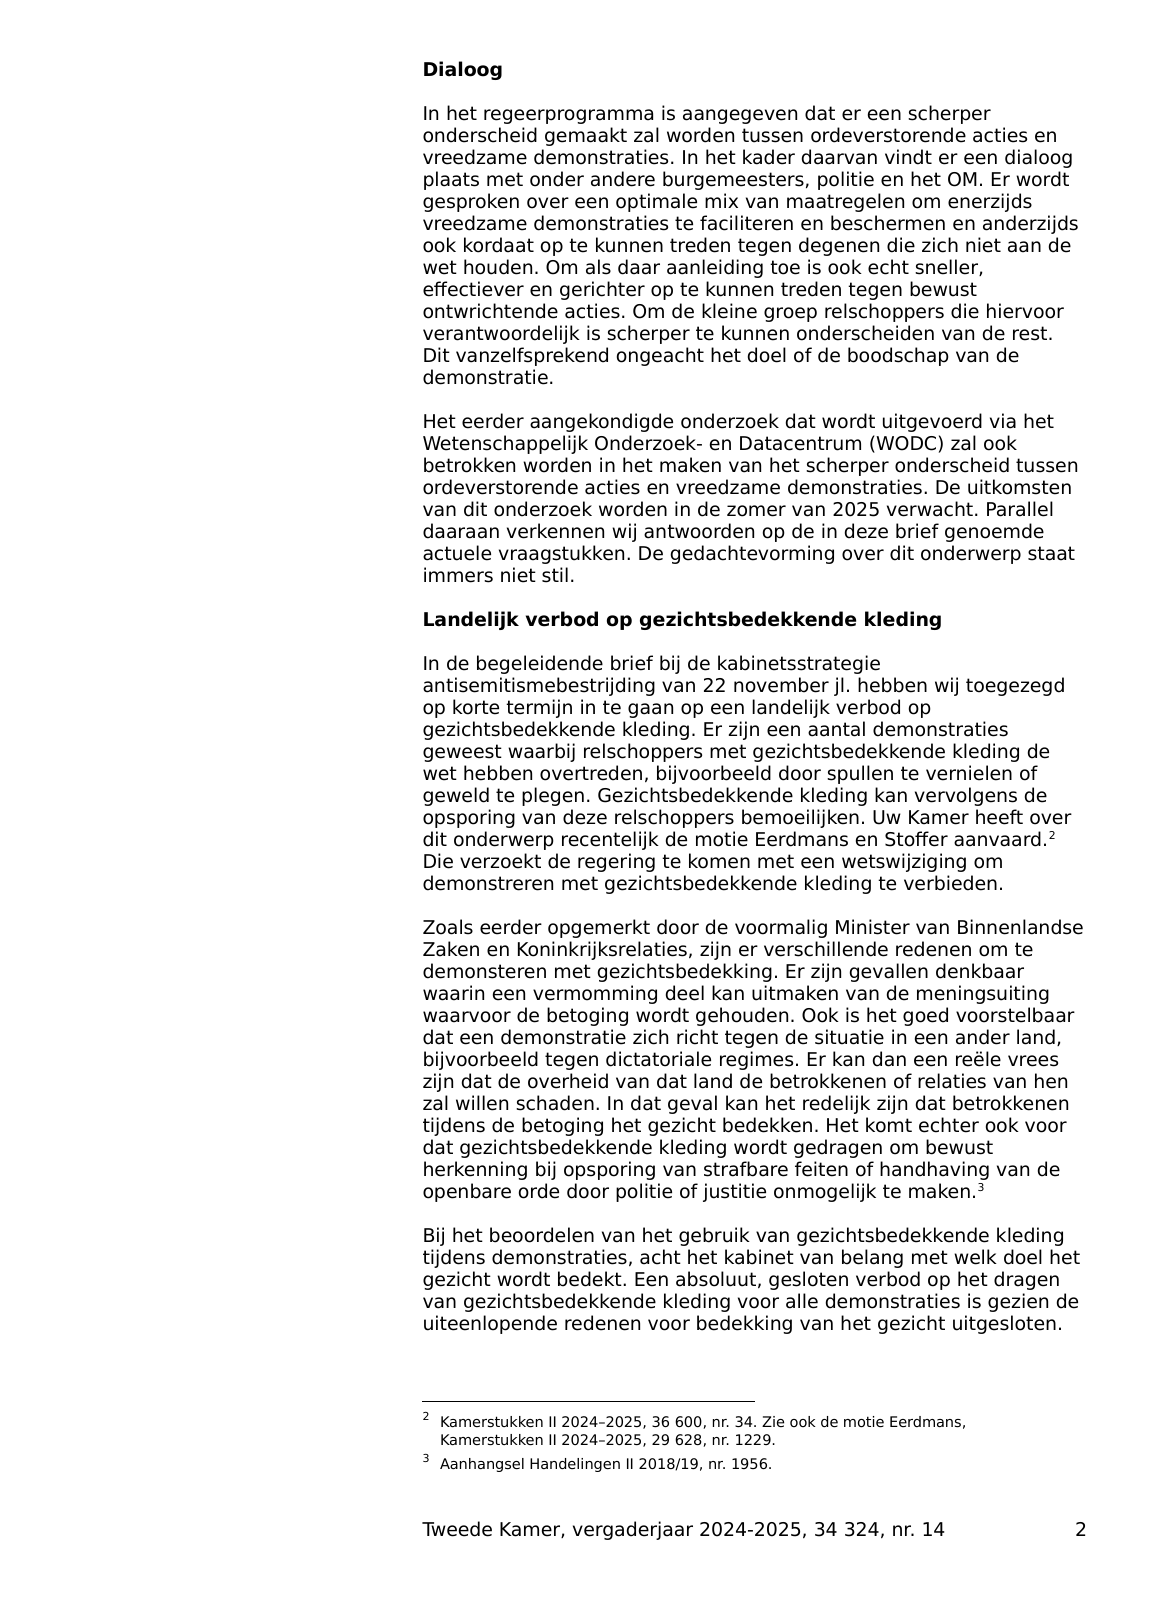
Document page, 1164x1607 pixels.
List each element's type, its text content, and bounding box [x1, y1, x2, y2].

text In het regeerprogramma is aangegeven dat er een scherper onderscheid gemaakt zal worden tussen ordeverstorende acties en vreedzame demonstraties. In het kader daarvan vindt er een dialoog plaats met onder andere burgemeesters, politie en het OM. Er wordt gesproken over een optimale mix van maatregelen om enerzijds vreedzame demonstraties te faciliteren en beschermen en anderzijds ook kordaat op te kunnen treden tegen degenen die zich niet aan de wet houden. Om als daar aanleiding toe is ook echt sneller, effectiever en gerichter op te kunnen treden tegen bewust ontwrichtende acties. Om de kleine groep relschoppers die hiervoor verantwoordelijk is scherper te kunnen onderscheiden van de rest. Dit vanzelfsprekend ongeacht het doel of de boodschap van de demonstratie. [422, 103, 1087, 389]
subtitle Dialoog [422, 59, 1087, 81]
text Aanhangsel Handelingen II 2018/19, nr. 1956. [422, 1452, 1087, 1474]
text Zoals eerder opgemerkt door de voormalig Minister van Binnenlandse Zaken en Koninkrijksrelaties, zijn er verschillende redenen om te demonsteren met gezichtsbedekking. Er zijn gevallen denkbaar waarin een vermomming deel kan uitmaken van de meningsuiting waarvoor de betoging wordt gehouden. Ook is het goed voorstelbaar dat een demonstratie zich richt tegen de situatie in een ander land, bijvoorbeeld tegen dictatoriale regimes. Er kan dan een reële vrees zijn dat de overheid van dat land de betrokkenen of relaties van hen zal willen schaden. In dat geval kan het redelijk zijn dat betrokkenen tijdens de betoging het gezicht bedekken. Het komt echter ook voor dat gezichtsbedekkende kleding wordt gedragen om bewust herkenning bij opsporing van strafbare feiten of handhaving van de openbare orde door politie of justitie onmogelijk te maken. [422, 917, 1087, 1203]
text Kamerstukken II 2024–2025, 36 600, nr. 34. Zie ook de motie Eerdmans, Kamerstukken II 2024–2025, 29 628, nr. 1229. [422, 1410, 1087, 1449]
text In de begeleidende brief bij de kabinetsstrategie antisemitismebestrijding van 22 november jl. hebben wij toegezegd op korte termijn in te gaan op een landelijk verbod op gezichtsbedekkende kleding. Er zijn een aantal demonstraties geweest waarbij relschoppers met gezichtsbedekkende kleding de wet hebben overtreden, bijvoorbeeld door spullen te vernielen of geweld te plegen. Gezichtsbedekkende kleding kan vervolgens de opsporing van deze relschoppers bemoeilijken. Uw Kamer heeft over dit onderwerp recentelijk de motie Eerdmans en Stoffer aanvaard. Die verzoekt de regering te komen met een wetswijziging om demonstreren met gezichtsbedekkende kleding te verbieden. [422, 653, 1087, 895]
text Bij het beoordelen van het gebruik van gezichtsbedekkende kleding tijdens demonstraties, acht het kabinet van belang met welk doel het gezicht wordt bedekt. Een absoluut, gesloten verbod op het dragen van gezichtsbedekkende kleding voor alle demonstraties is gezien de uiteenlopende redenen voor bedekking van het gezicht uitgesloten. [422, 1225, 1087, 1335]
text Het eerder aangekondigde onderzoek dat wordt uitgevoerd via het Wetenschappelijk Onderzoek- en Datacentrum (WODC) zal ook betrokken worden in het maken van het scherper onderscheid tussen ordeverstorende acties en vreedzame demonstraties. De uitkomsten van dit onderzoek worden in de zomer van 2025 verwacht. Parallel daaraan verkennen wij antwoorden op de in deze brief genoemde actuele vraagstukken. De gedachtevorming over dit onderwerp staat immers niet stil. [422, 411, 1087, 587]
subtitle Landelijk verbod op gezichtsbedekkende kleding [422, 609, 1087, 631]
